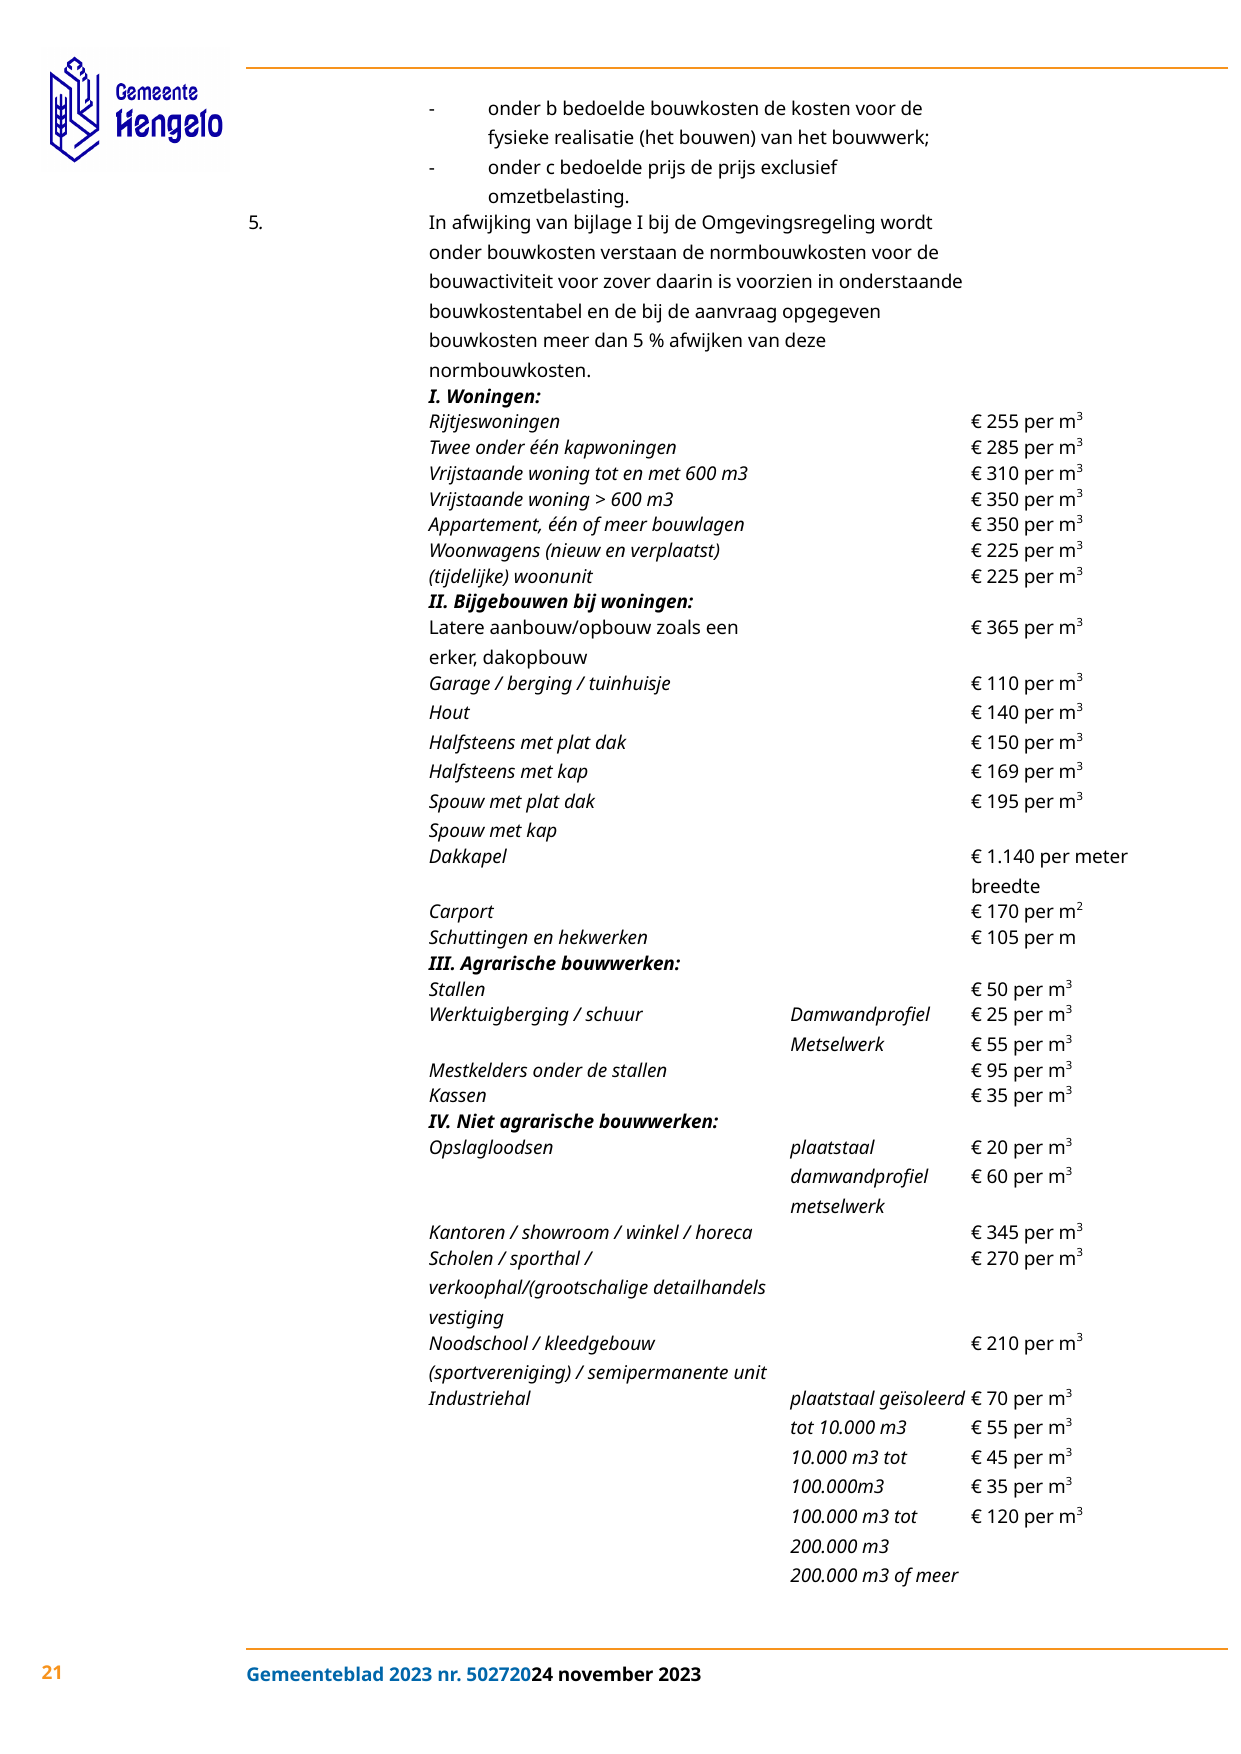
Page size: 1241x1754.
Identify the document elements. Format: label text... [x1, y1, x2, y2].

table_cell € 20 per m3 € 60 per m3 [971, 1134, 1152, 1219]
table_cell Kantoren / showroom / winkel / horeca [429, 1219, 790, 1245]
table_cell € 105 per m [971, 925, 1152, 950]
table_cell € 350 per m3 [971, 512, 1152, 537]
table_cell [790, 1083, 971, 1108]
table_cell [790, 486, 971, 512]
table_cell (tijdelijke) woonunit [429, 563, 790, 589]
table_cell [971, 950, 1152, 976]
table_cell [248, 1134, 429, 1219]
table_cell [971, 383, 1152, 409]
table_cell [790, 670, 971, 843]
table_cell € 225 per m3 [971, 537, 1152, 563]
table_cell Stallen [429, 976, 790, 1002]
table_cell € 365 per m3 [971, 615, 1152, 670]
table_cell [248, 409, 429, 434]
table_cell [248, 512, 429, 537]
table_cell [790, 589, 971, 614]
table_cell € 255 per m3 [971, 409, 1152, 434]
table_cell Garage / berging / tuinhuisje Hout Halfsteens met plat dak Halfsteens met kap Spouw met plat dak Spouw met kap [429, 670, 790, 843]
table_cell [248, 537, 429, 563]
table_cell [790, 844, 971, 899]
table_cell [248, 844, 429, 899]
table_cell [971, 1109, 1152, 1134]
table_cell € 110 per m3 € 140 per m3 € 150 per m3 € 169 per m3 € 195 per m3 [971, 670, 1152, 843]
table_cell [790, 615, 971, 670]
table_cell III. Agrarische bouwwerken: [429, 950, 790, 976]
table_cell [971, 209, 1152, 383]
table_cell [971, 95, 1152, 209]
picture [41, 47, 231, 172]
table_cell In afwijking van bijlage I bij de Omgevingsregeling wordt onder bouwkosten verstaan de normbouwkosten voor de bouwactiviteit voor zover daarin is voorzien in onderstaande bouwkostentabel en de bij de aanvraag opgegeven bouwkosten meer dan 5 % afwijken van deze normbouwkosten. [429, 209, 971, 383]
table_cell [248, 976, 429, 1002]
table_cell Opslagloodsen [429, 1134, 790, 1219]
table_cell IV. Niet agrarische bouwwerken: [429, 1109, 790, 1134]
table_cell [248, 486, 429, 512]
table_cell Mestkelders onder de stallen [429, 1057, 790, 1083]
table_cell [790, 434, 971, 460]
table_cell [248, 899, 429, 924]
table_cell [790, 1330, 971, 1385]
table_cell I. Woningen: [429, 383, 971, 409]
table_cell [248, 1109, 429, 1134]
table_cell [790, 925, 971, 950]
table_cell [248, 1330, 429, 1385]
table_cell [790, 460, 971, 486]
table_cell II. Bijgebouwen bij woningen: [429, 589, 790, 614]
table_cell Appartement, één of meer bouwlagen [429, 512, 790, 537]
table_cell plaatstaal damwandprofiel metselwerk [790, 1134, 971, 1219]
table_cell [971, 589, 1152, 614]
table_cell [790, 409, 971, 434]
table_cell Damwandprofiel Metselwerk [790, 1002, 971, 1057]
table_cell € 35 per m3 [971, 1083, 1152, 1108]
table_cell [248, 1057, 429, 1083]
table_cell [248, 95, 429, 209]
table_cell [790, 1245, 971, 1330]
table_cell plaatstaal geïsoleerd tot 10.000 m3 10.000 m3 tot 100.000m3 100.000 m3 tot 200.000 m3 200.000 m3 of meer [790, 1385, 971, 1588]
table_cell € 310 per m3 [971, 460, 1152, 486]
table_cell Kassen [429, 1083, 790, 1108]
table_cell € 1.140 per meter breedte [971, 844, 1152, 899]
table_cell Schuttingen en hekwerken [429, 925, 790, 950]
table_cell Scholen / sporthal / verkoophal/(grootschalige detailhandels vestiging [429, 1245, 790, 1330]
table_cell € 95 per m3 [971, 1057, 1152, 1083]
table_cell [790, 563, 971, 589]
table_cell [248, 1385, 429, 1588]
table_cell [248, 589, 429, 614]
table_cell € 345 per m3 [971, 1219, 1152, 1245]
table_cell € 170 per m2 [971, 899, 1152, 924]
table_cell [248, 670, 429, 843]
table_cell [790, 976, 971, 1002]
table_cell € 25 per m3 € 55 per m3 [971, 1002, 1152, 1057]
table_cell Vrijstaande woning tot en met 600 m3 [429, 460, 790, 486]
table_cell [248, 925, 429, 950]
table_cell € 285 per m3 [971, 434, 1152, 460]
table_cell € 270 per m3 [971, 1245, 1152, 1330]
table_cell € 70 per m3 € 55 per m3 € 45 per m3 € 35 per m3 € 120 per m3 [971, 1385, 1152, 1588]
table_cell [790, 1219, 971, 1245]
table_cell Carport [429, 899, 790, 924]
table_cell Werktuigberging / schuur [429, 1002, 790, 1057]
table_cell [248, 1002, 429, 1057]
table_cell [790, 537, 971, 563]
table_cell [248, 1219, 429, 1245]
table_cell € 50 per m3 [971, 976, 1152, 1002]
table_cell [790, 950, 971, 976]
table_cell [790, 899, 971, 924]
table_cell Industriehal [429, 1385, 790, 1588]
table_cell Rijtjeswoningen [429, 409, 790, 434]
table_cell Noodschool / kleedgebouw (sportvereniging) / semipermanente unit [429, 1330, 790, 1385]
table_cell [248, 434, 429, 460]
table_cell € 350 per m3 [971, 486, 1152, 512]
table_cell [248, 383, 429, 409]
table_cell Woonwagens (nieuw en verplaatst) [429, 537, 790, 563]
table_cell [248, 1083, 429, 1108]
table_cell € 225 per m3 [971, 563, 1152, 589]
table_cell Twee onder één kapwoningen [429, 434, 790, 460]
table_cell [248, 563, 429, 589]
table_cell € 210 per m3 [971, 1330, 1152, 1385]
table_cell 5. [248, 209, 429, 383]
table_cell onder b bedoelde bouwkosten de kosten voor de fysieke realisatie (het bouwen) van het bouwwerk; onder c bedoelde prijs de prijs exclusief omzetbelasting. [429, 95, 971, 209]
table_cell [248, 950, 429, 976]
table_cell Latere aanbouw/opbouw zoals een erker, dakopbouw [429, 615, 790, 670]
table_cell [790, 1109, 971, 1134]
table_cell [248, 615, 429, 670]
table_cell [790, 1057, 971, 1083]
table_cell [790, 512, 971, 537]
table_cell [248, 1245, 429, 1330]
table_cell [248, 460, 429, 486]
table_cell Dakkapel [429, 844, 790, 899]
table_cell Vrijstaande woning > 600 m3 [429, 486, 790, 512]
